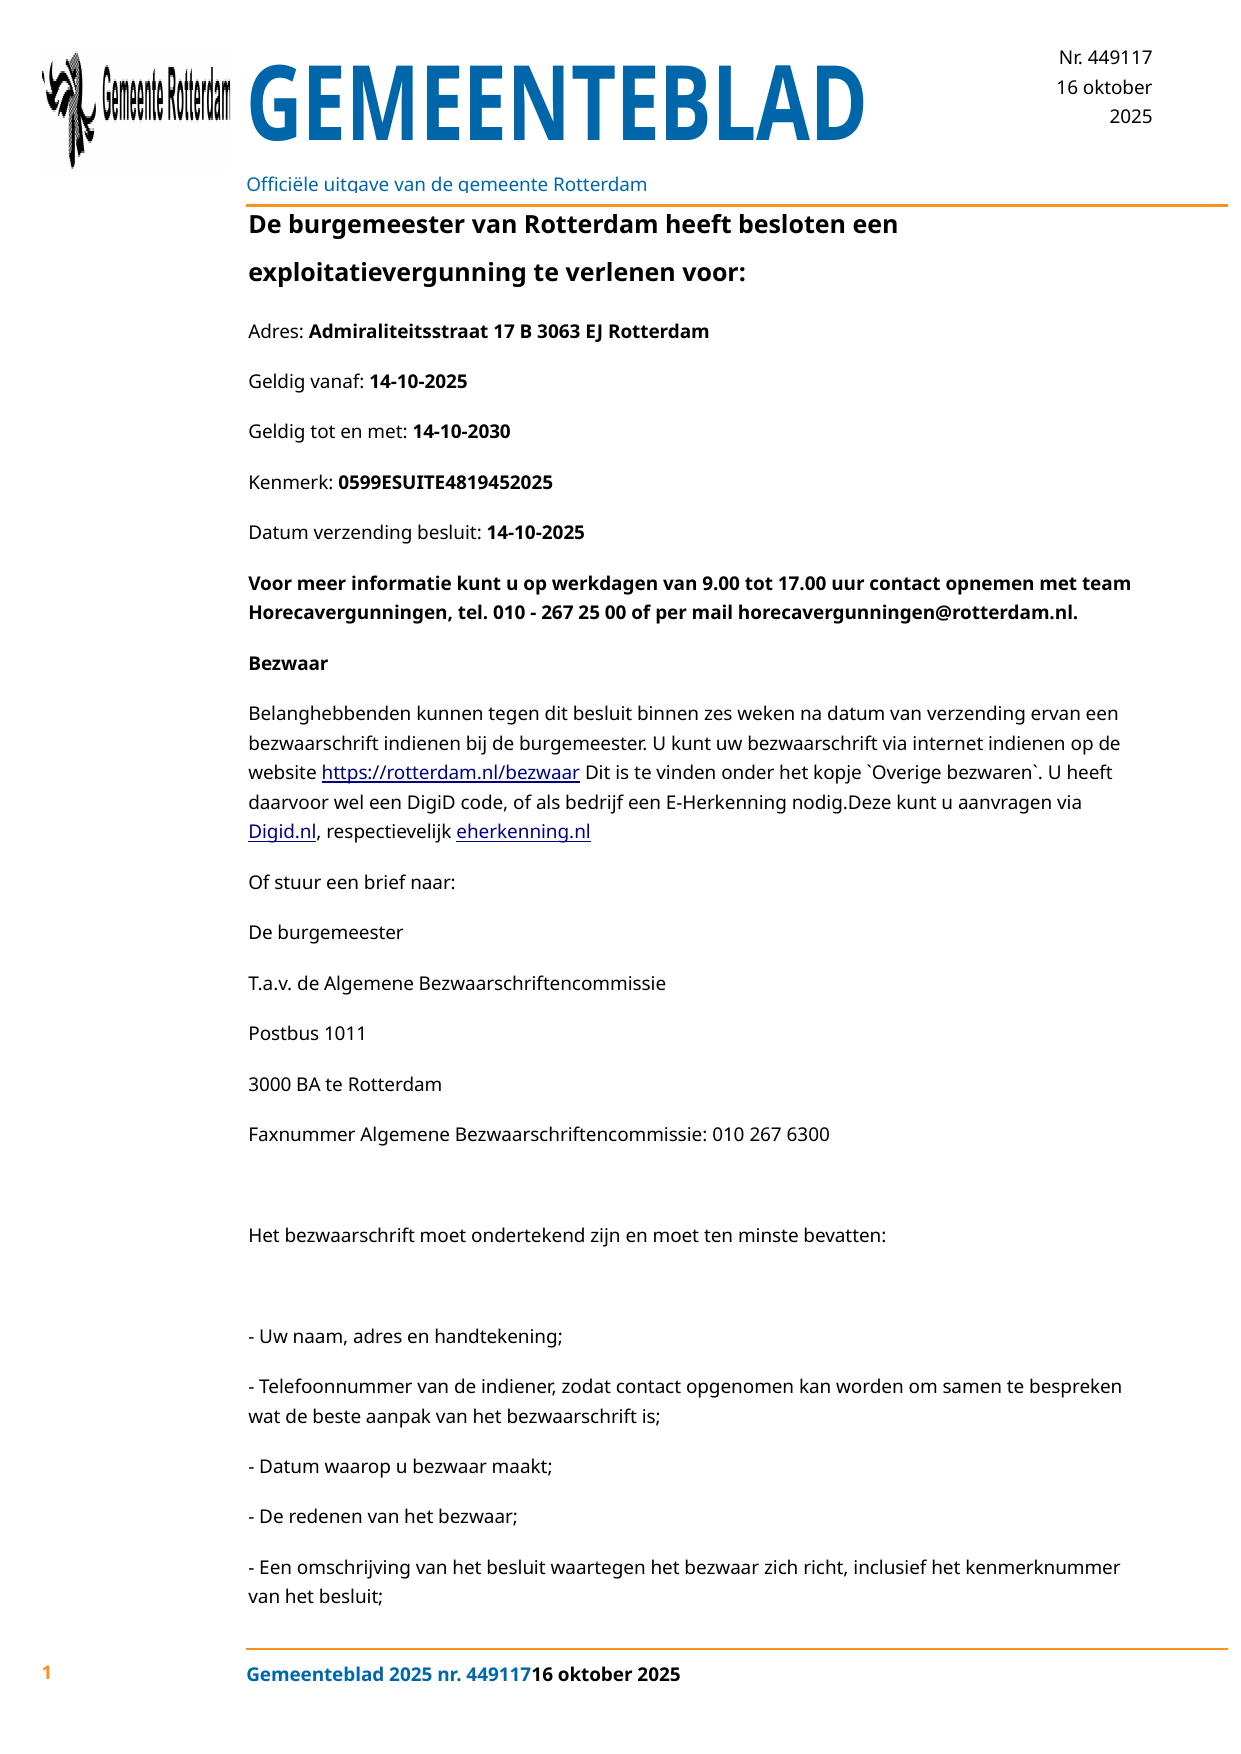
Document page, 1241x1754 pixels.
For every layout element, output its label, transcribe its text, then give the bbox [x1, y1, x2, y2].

text - Uw naam, adres en handtekening; [248, 1323, 1152, 1349]
text 3000 BA te Rotterdam [248, 1071, 1152, 1097]
text Kenmerk: 0599ESUITE4819452025 [248, 469, 1152, 495]
text De burgemeester [248, 919, 1152, 945]
text - Telefoonnummer van de indiener, zodat contact opgenomen kan worden om samen te bespreken wat de beste aanpak van het bezwaarschrift is; [248, 1373, 1152, 1429]
text - Een omschrijving van het besluit waartegen het bezwaar zich richt, inclusief het kenmerknummer van het besluit; [248, 1554, 1152, 1609]
text - De redenen van het bezwaar; [248, 1504, 1152, 1529]
text De burgemeester van Rotterdam heeft besloten een exploitatievergunning te verlenen voor: [248, 207, 1152, 288]
text Het bezwaarschrift moet ondertekend zijn en moet ten minste bevatten: [248, 1222, 1152, 1248]
text Belanghebbenden kunnen tegen dit besluit binnen zes weken na datum van verzending ervan een bezwaarschrift indienen bij de burgemeester. U kunt uw bezwaarschrift via internet indienen op de website https://rotterdam.nl/bezwaar Dit is te vinden onder het kopje `Overige bezwaren`. U heeft daarvoor wel een DigiD code, of als bedrijf een E-Herkenning nodig.Deze kunt u aanvragen via Digid.nl, respectievelijk eherkenning.nl [248, 700, 1152, 844]
text T.a.v. de Algemene Bezwaarschriftencommissie [248, 970, 1152, 996]
text Of stuur een brief naar: [248, 869, 1152, 895]
text Voor meer informatie kunt u op werkdagen van 9.00 tot 17.00 uur contact opnemen met team Horecavergunningen, tel. 010 - 267 25 00 of per mail horecavergunningen@rotterdam.nl. [248, 570, 1152, 625]
picture [41, 47, 231, 172]
text Faxnummer Algemene Bezwaarschriftencommissie: 010 267 6300 [248, 1121, 1152, 1147]
text - Datum waarop u bezwaar maakt; [248, 1453, 1152, 1479]
text Adres: Admiraliteitsstraat 17 B 3063 EJ Rotterdam [248, 318, 1152, 344]
text Geldig vanaf: 14-10-2025 [248, 368, 1152, 394]
text Bezwaar [248, 650, 1152, 676]
text Datum verzending besluit: 14-10-2025 [248, 519, 1152, 545]
text Postbus 1011 [248, 1020, 1152, 1046]
text Geldig tot en met: 14-10-2030 [248, 419, 1152, 444]
